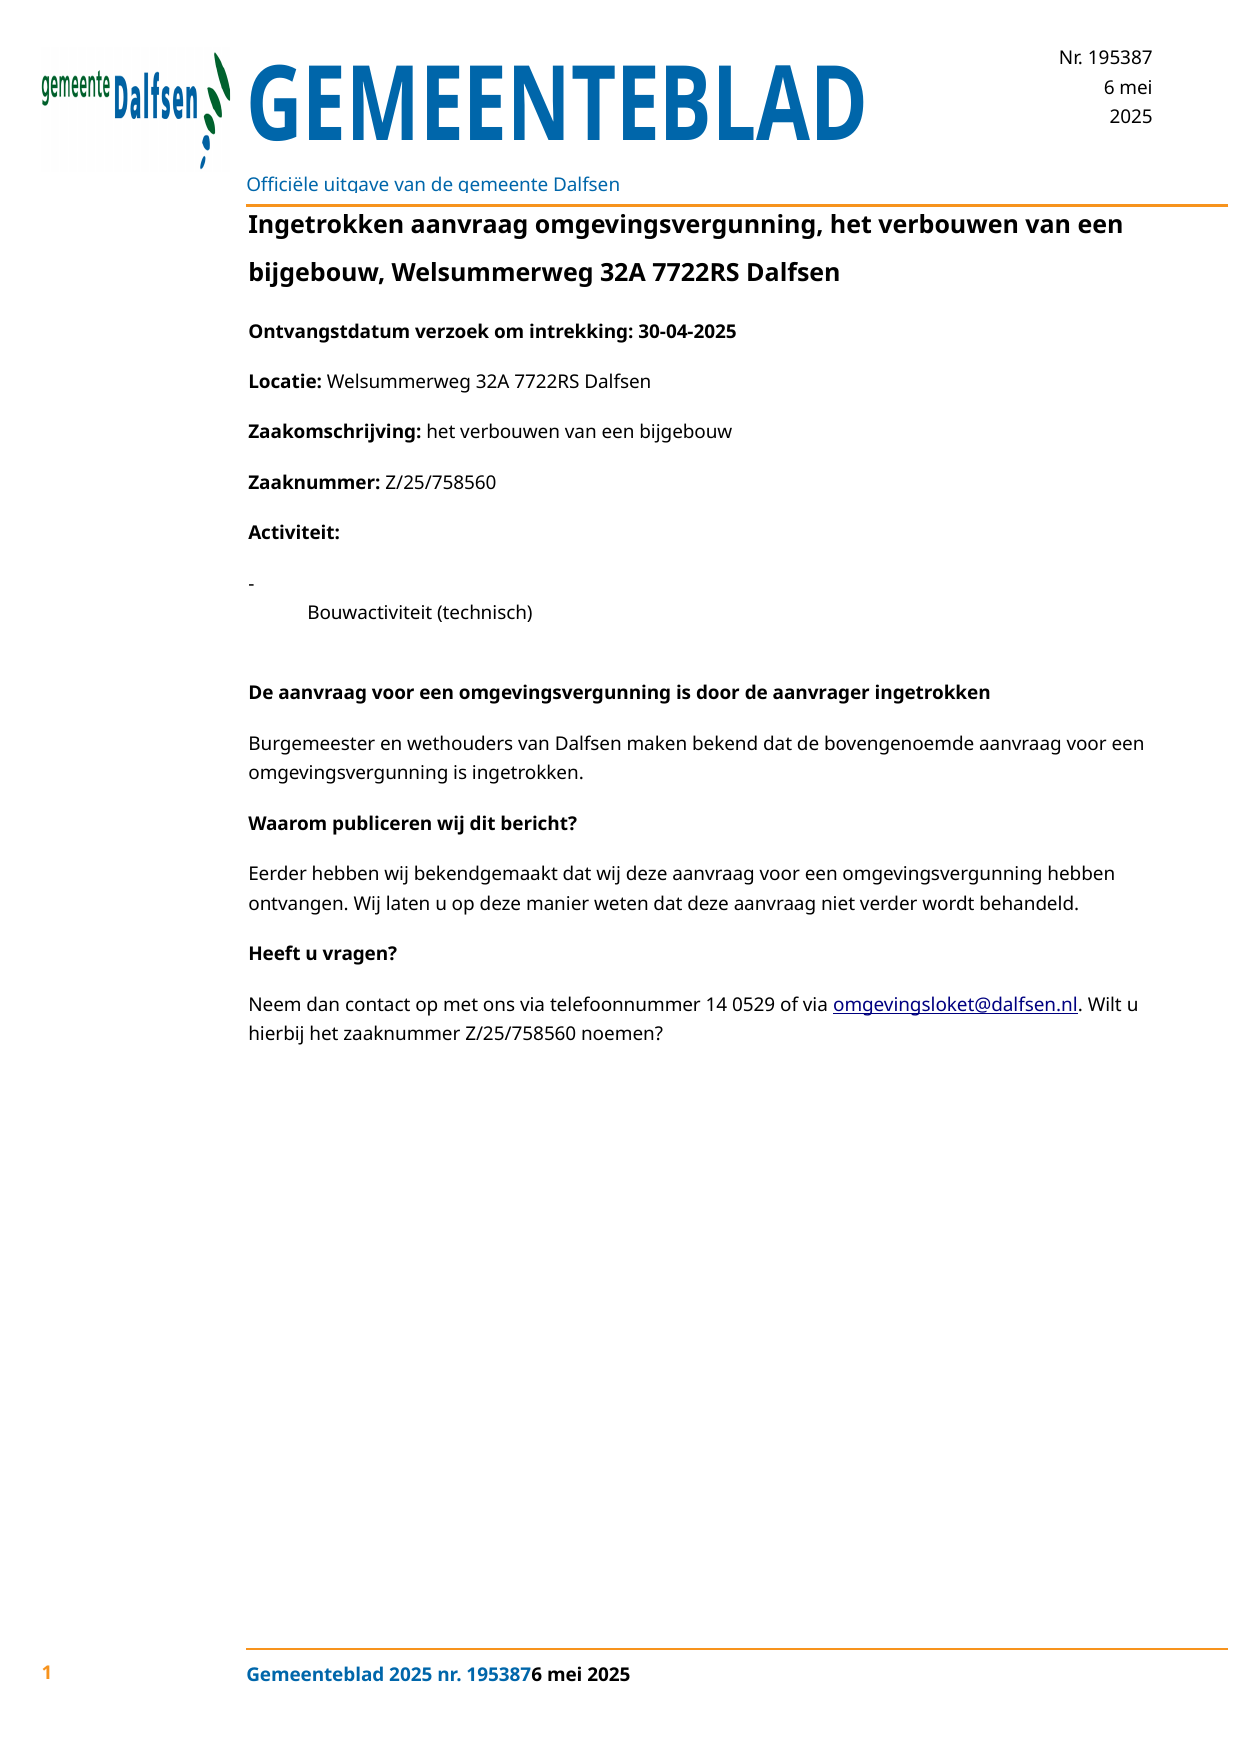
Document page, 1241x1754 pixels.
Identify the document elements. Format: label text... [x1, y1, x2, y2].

text Ingetrokken aanvraag omgevingsvergunning, het verbouwen van een bijgebouw, Welsummerweg 32A 7722RS Dalfsen [248, 207, 1152, 288]
text Heeft u vragen? [248, 940, 1152, 966]
text Activiteit: [248, 519, 1152, 545]
text Eerder hebben wij bekendgemaakt dat wij deze aanvraag voor een omgevingsvergunning hebben ontvangen. Wij laten u op deze manier weten dat deze aanvraag niet verder wordt behandeld. [248, 860, 1152, 916]
list Bouwactiviteit (technisch) [248, 599, 1152, 625]
text Locatie: Welsummerweg 32A 7722RS Dalfsen [248, 368, 1152, 394]
text De aanvraag voor een omgevingsvergunning is door de aanvrager ingetrokken [248, 679, 1152, 705]
text Neem dan contact op met ons via telefoonnummer 14 0529 of via omgevingsloket@dalfsen.nl. Wilt u hierbij het zaaknummer Z/25/758560 noemen? [248, 991, 1152, 1046]
text Waarom publiceren wij dit bericht? [248, 810, 1152, 836]
text Zaakomschrijving: het verbouwen van een bijgebouw [248, 419, 1152, 444]
text Ontvangstdatum verzoek om intrekking: 30-04-2025 [248, 318, 1152, 344]
text Zaaknummer: Z/25/758560 [248, 469, 1152, 495]
picture [41, 47, 231, 172]
text Burgemeester en wethouders van Dalfsen maken bekend dat de bovengenoemde aanvraag voor een omgevingsvergunning is ingetrokken. [248, 730, 1152, 785]
